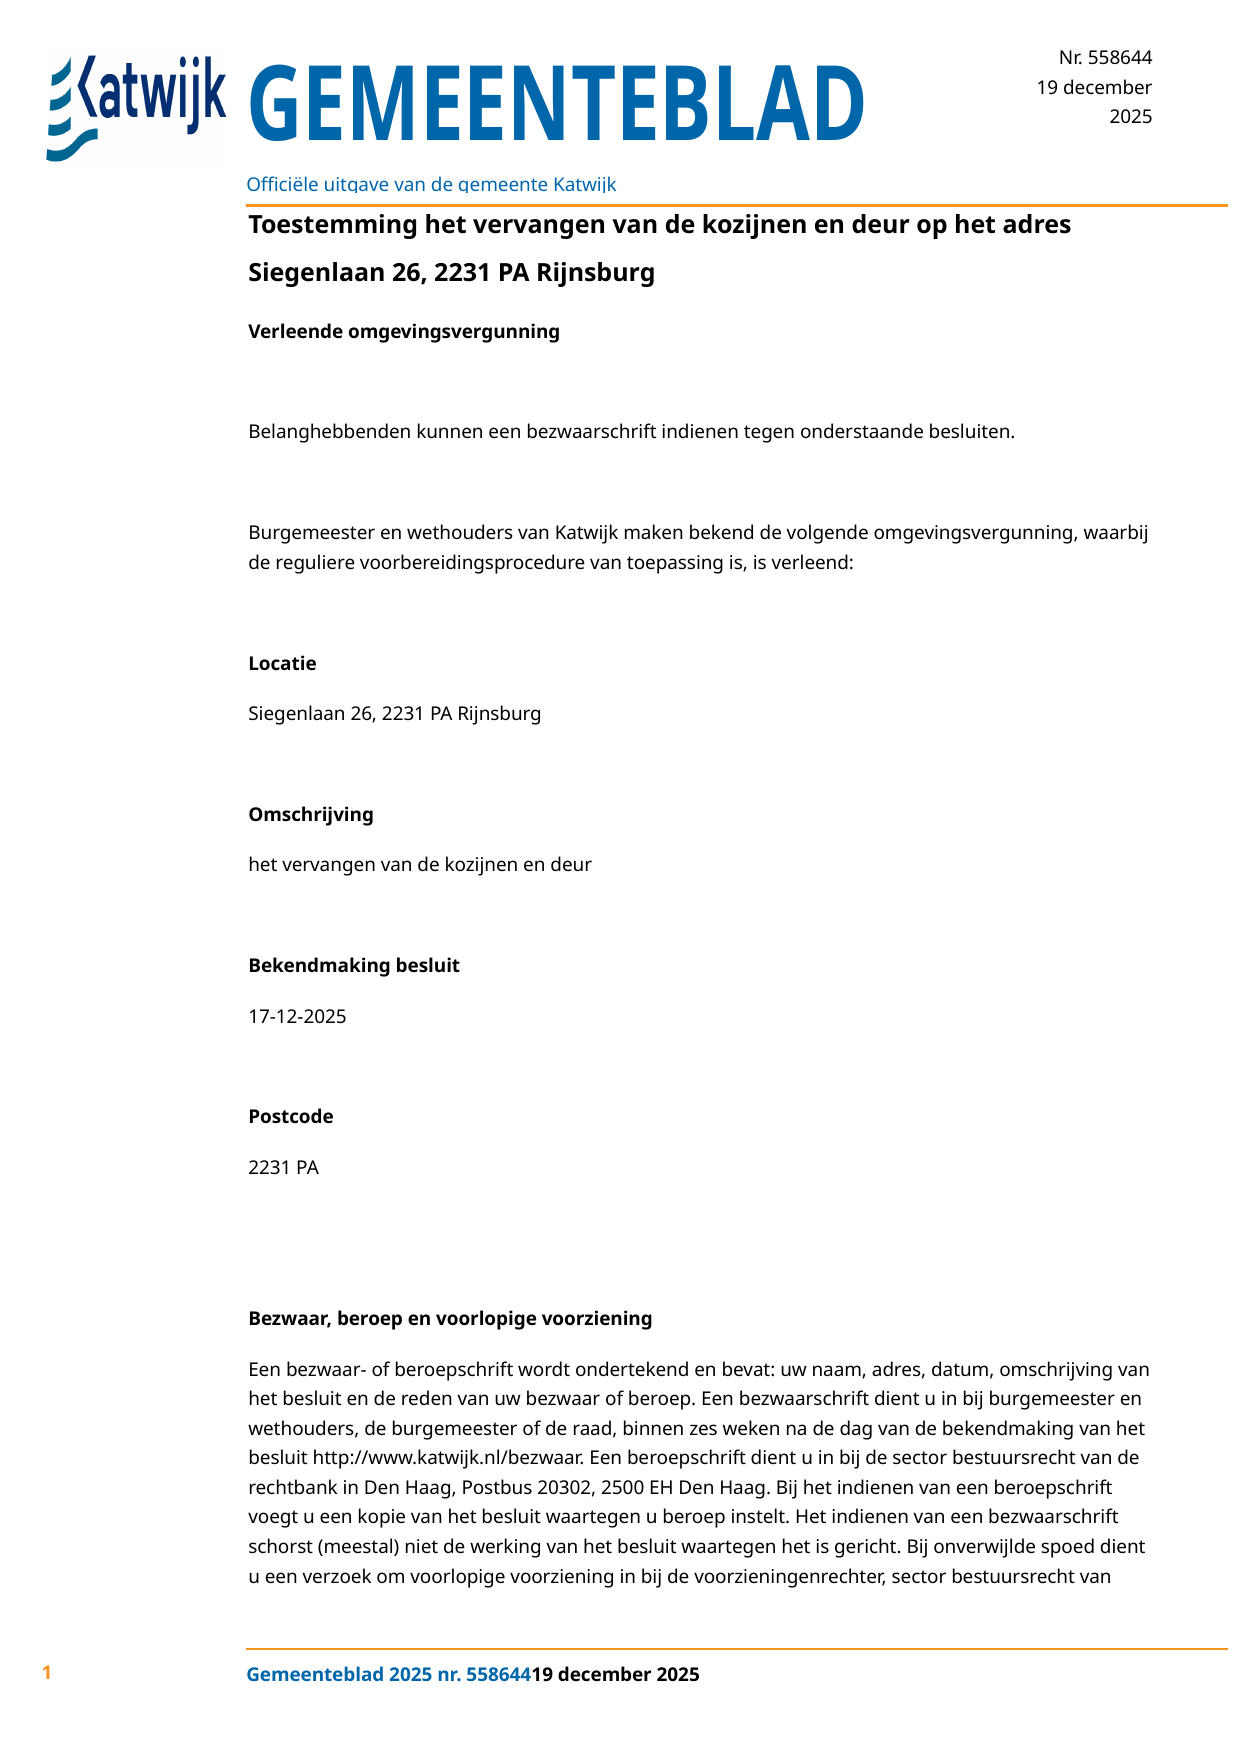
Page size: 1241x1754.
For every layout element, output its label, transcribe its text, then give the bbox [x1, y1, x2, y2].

text Bezwaar, beroep en voorlopige voorziening [248, 1305, 1152, 1331]
text Verleende omgevingsvergunning [248, 318, 1152, 344]
text Bekendmaking besluit [248, 952, 1152, 978]
text 17-12-2025 [248, 1003, 1152, 1029]
text Postcode [248, 1104, 1152, 1129]
text het vervangen van de kozijnen en deur [248, 852, 1152, 877]
text Siegenlaan 26, 2231 PA Rijnsburg [248, 700, 1152, 726]
text Toestemming het vervangen van de kozijnen en deur op het adres Siegenlaan 26, 2231 PA Rijnsburg [248, 207, 1152, 288]
picture [41, 47, 231, 172]
text Belanghebbenden kunnen een bezwaarschrift indienen tegen onderstaande besluiten. [248, 419, 1152, 444]
text 2231 PA [248, 1154, 1152, 1180]
text Locatie [248, 650, 1152, 676]
text Omschrijving [248, 801, 1152, 827]
text Burgemeester en wethouders van Katwijk maken bekend de volgende omgevingsvergunning, waarbij de reguliere voorbereidingsprocedure van toepassing is, is verleend: [248, 519, 1152, 575]
text Een bezwaar- of beroepschrift wordt ondertekend en bevat: uw naam, adres, datum, omschrijving van het besluit en de reden van uw bezwaar of beroep. Een bezwaarschrift dient u in bij burgemeester en wethouders, de burgemeester of de raad, binnen zes weken na de dag van de bekendmaking van het besluit http://www.katwijk.nl/bezwaar. Een beroepschrift dient u in bij de sector bestuursrecht van de rechtbank in Den Haag, Postbus 20302, 2500 EH Den Haag. Bij het indienen van een beroepschrift voegt u een kopie van het besluit waartegen u beroep instelt. Het indienen van een bezwaarschrift schorst (meestal) niet de werking van het besluit waartegen het is gericht. Bij onverwijlde spoed dient u een verzoek om voorlopige voorziening in bij de voorzieningenrechter, sector bestuursrecht van [248, 1356, 1152, 1589]
